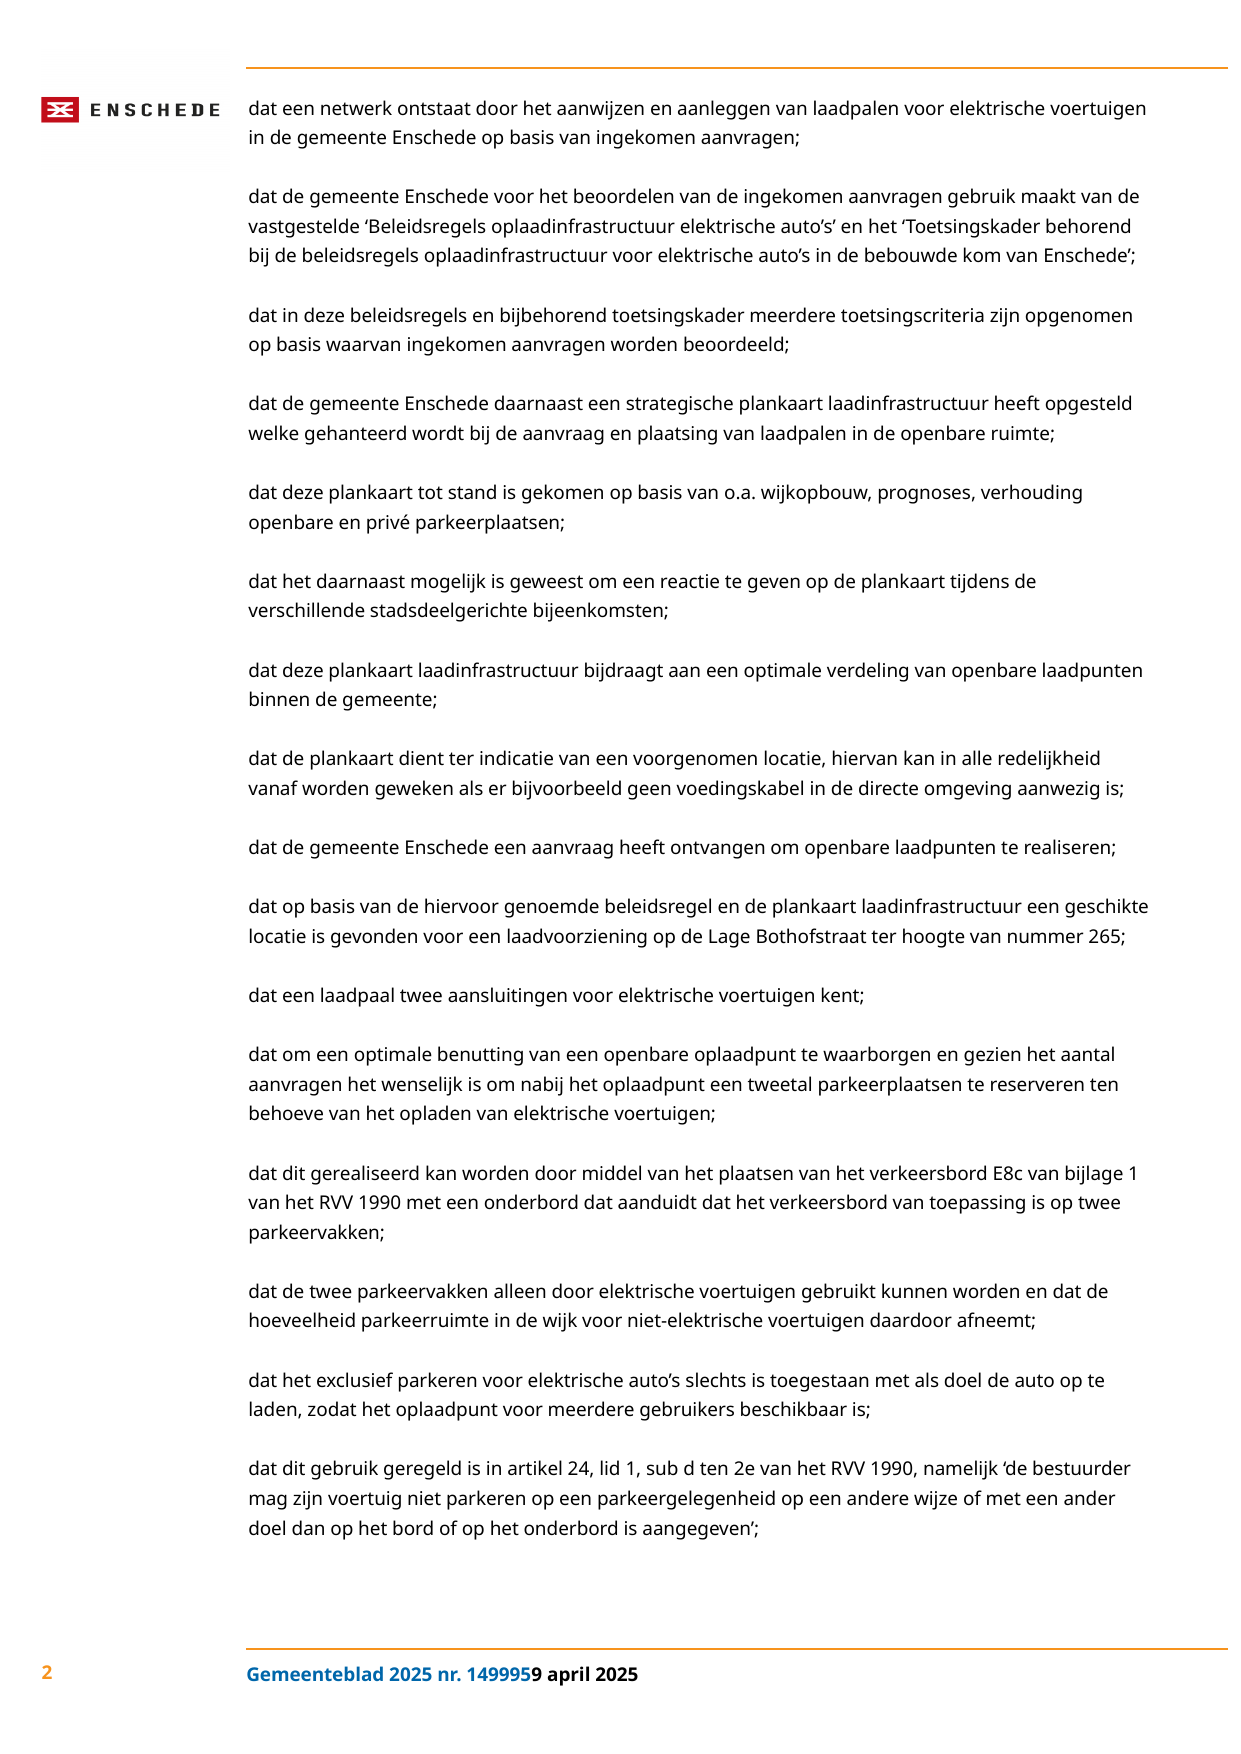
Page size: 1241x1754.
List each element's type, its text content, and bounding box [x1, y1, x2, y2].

text dat om een optimale benutting van een openbare oplaadpunt te waarborgen en gezien het aantal aanvragen het wenselijk is om nabij het oplaadpunt een tweetal parkeerplaatsen te reserveren ten behoeve van het opladen van elektrische voertuigen; [248, 1041, 1152, 1126]
picture [41, 47, 231, 172]
text dat de gemeente Enschede een aanvraag heeft ontvangen om openbare laadpunten te realiseren; [248, 834, 1152, 860]
text dat deze plankaart tot stand is gekomen op basis van o.a. wijkopbouw, prognoses, verhouding openbare en privé parkeerplaatsen; [248, 479, 1152, 535]
text dat een laadpaal twee aansluitingen voor elektrische voertuigen kent; [248, 982, 1152, 1008]
text dat dit gebruik geregeld is in artikel 24, lid 1, sub d ten 2e van het RVV 1990, namelijk ‘de bestuurder mag zijn voertuig niet parkeren op een parkeergelegenheid op een andere wijze of met een ander doel dan op het bord of op het onderbord is aangegeven’; [248, 1456, 1152, 1541]
text dat een netwerk ontstaat door het aanwijzen en aanleggen van laadpalen voor elektrische voertuigen in de gemeente Enschede op basis van ingekomen aanvragen; [248, 95, 1152, 150]
text dat de plankaart dient ter indicatie van een voorgenomen locatie, hiervan kan in alle redelijkheid vanaf worden geweken als er bijvoorbeeld geen voedingskabel in de directe omgeving aanwezig is; [248, 746, 1152, 801]
text dat de gemeente Enschede voor het beoordelen van de ingekomen aanvragen gebruik maakt van de vastgestelde ‘Beleidsregels oplaadinfrastructuur elektrische auto’s’ en het ‘Toetsingskader behorend bij de beleidsregels oplaadinfrastructuur voor elektrische auto’s in de bebouwde kom van Enschede’; [248, 183, 1152, 268]
text dat op basis van de hiervoor genoemde beleidsregel en de plankaart laadinfrastructuur een geschikte locatie is gevonden voor een laadvoorziening op de Lage Bothofstraat ter hoogte van nummer 265; [248, 893, 1152, 949]
text dat het exclusief parkeren voor elektrische auto’s slechts is toegestaan met als doel de auto op te laden, zodat het oplaadpunt voor meerdere gebruikers beschikbaar is; [248, 1367, 1152, 1422]
text dat de gemeente Enschede daarnaast een strategische plankaart laadinfrastructuur heeft opgesteld welke gehanteerd wordt bij de aanvraag en plaatsing van laadpalen in de openbare ruimte; [248, 391, 1152, 446]
text dat in deze beleidsregels en bijbehorend toetsingskader meerdere toetsingscriteria zijn opgenomen op basis waarvan ingekomen aanvragen worden beoordeeld; [248, 302, 1152, 357]
text dat het daarnaast mogelijk is geweest om een reactie te geven op de plankaart tijdens de verschillende stadsdeelgerichte bijeenkomsten; [248, 568, 1152, 623]
text dat de twee parkeervakken alleen door elektrische voertuigen gebruikt kunnen worden en dat de hoeveelheid parkeerruimte in de wijk voor niet-elektrische voertuigen daardoor afneemt; [248, 1278, 1152, 1333]
text dat dit gerealiseerd kan worden door middel van het plaatsen van het verkeersbord E8c van bijlage 1 van het RVV 1990 met een onderbord dat aanduidt dat het verkeersbord van toepassing is op twee parkeervakken; [248, 1160, 1152, 1245]
text dat deze plankaart laadinfrastructuur bijdraagt aan een optimale verdeling van openbare laadpunten binnen de gemeente; [248, 657, 1152, 712]
